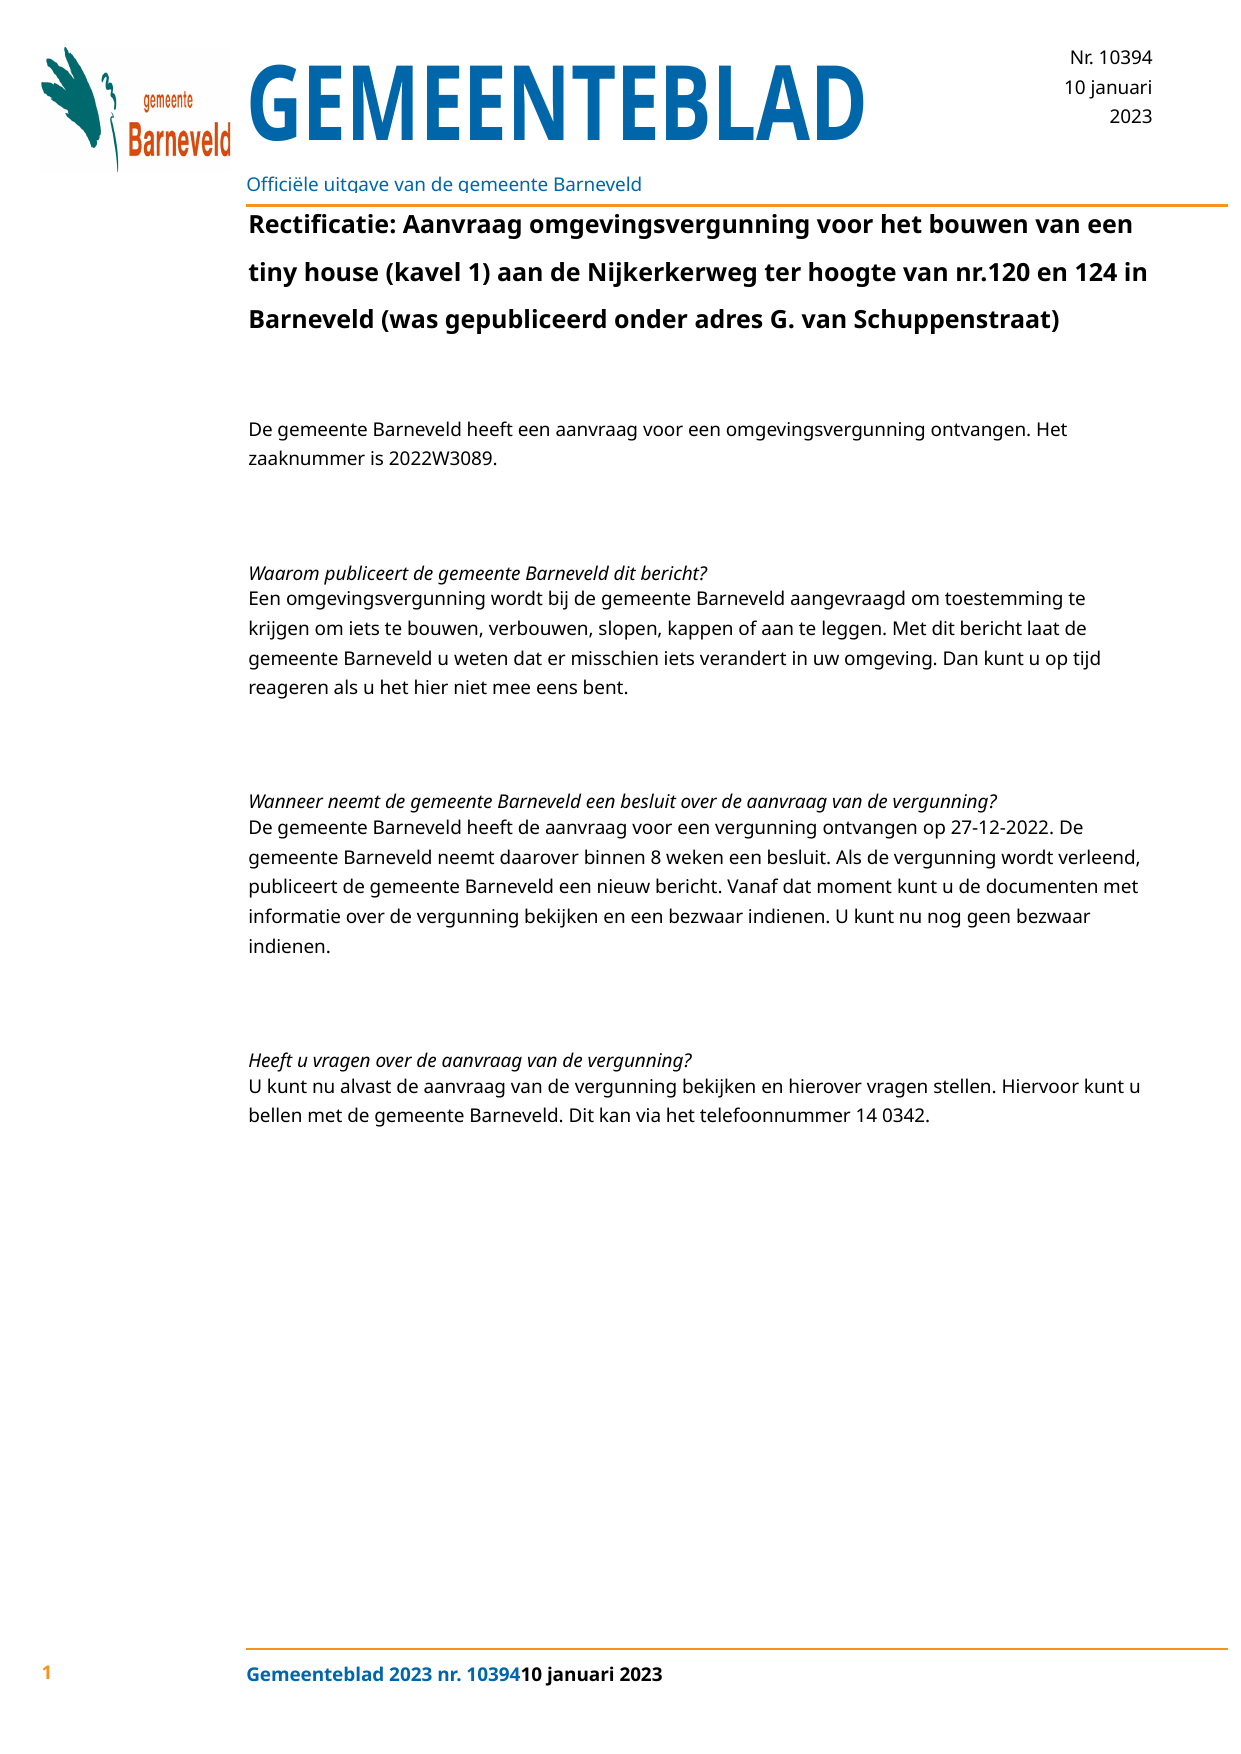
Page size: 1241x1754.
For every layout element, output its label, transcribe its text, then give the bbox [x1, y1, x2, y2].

text Waarom publiceert de gemeente Barneveld dit bericht? [248, 560, 1152, 586]
text Heeft u vragen over de aanvraag van de vergunning? [248, 1047, 1152, 1073]
text Wanneer neemt de gemeente Barneveld een besluit over de aanvraag van de vergunning? [248, 789, 1152, 814]
text Rectificatie: Aanvraag omgevingsvergunning voor het bouwen van een tiny house (kavel 1) aan de Nijkerkerweg ter hoogte van nr.120 en 124 in Barneveld (was gepubliceerd onder adres G. van Schuppenstraat) [248, 207, 1152, 336]
picture [41, 47, 231, 172]
text Een omgevingsvergunning wordt bij de gemeente Barneveld aangevraagd om toestemming te krijgen om iets te bouwen, verbouwen, slopen, kappen of aan te leggen. Met dit bericht laat de gemeente Barneveld u weten dat er misschien iets verandert in uw omgeving. Dan kunt u op tijd reageren als u het hier niet mee eens bent. [248, 586, 1152, 700]
text De gemeente Barneveld heeft een aanvraag voor een omgevingsvergunning ontvangen. Het zaaknummer is 2022W3089. [248, 416, 1152, 471]
text U kunt nu alvast de aanvraag van de vergunning bekijken en hierover vragen stellen. Hiervoor kunt u bellen met de gemeente Barneveld. Dit kan via het telefoonnummer 14 0342. [248, 1073, 1152, 1128]
text De gemeente Barneveld heeft de aanvraag voor een vergunning ontvangen op 27-12-2022. De gemeente Barneveld neemt daarover binnen 8 weken een besluit. Als de vergunning wordt verleend, publiceert de gemeente Barneveld een nieuw bericht. Vanaf dat moment kunt u de documenten met informatie over de vergunning bekijken en een bezwaar indienen. U kunt nu nog geen bezwaar indienen. [248, 814, 1152, 958]
